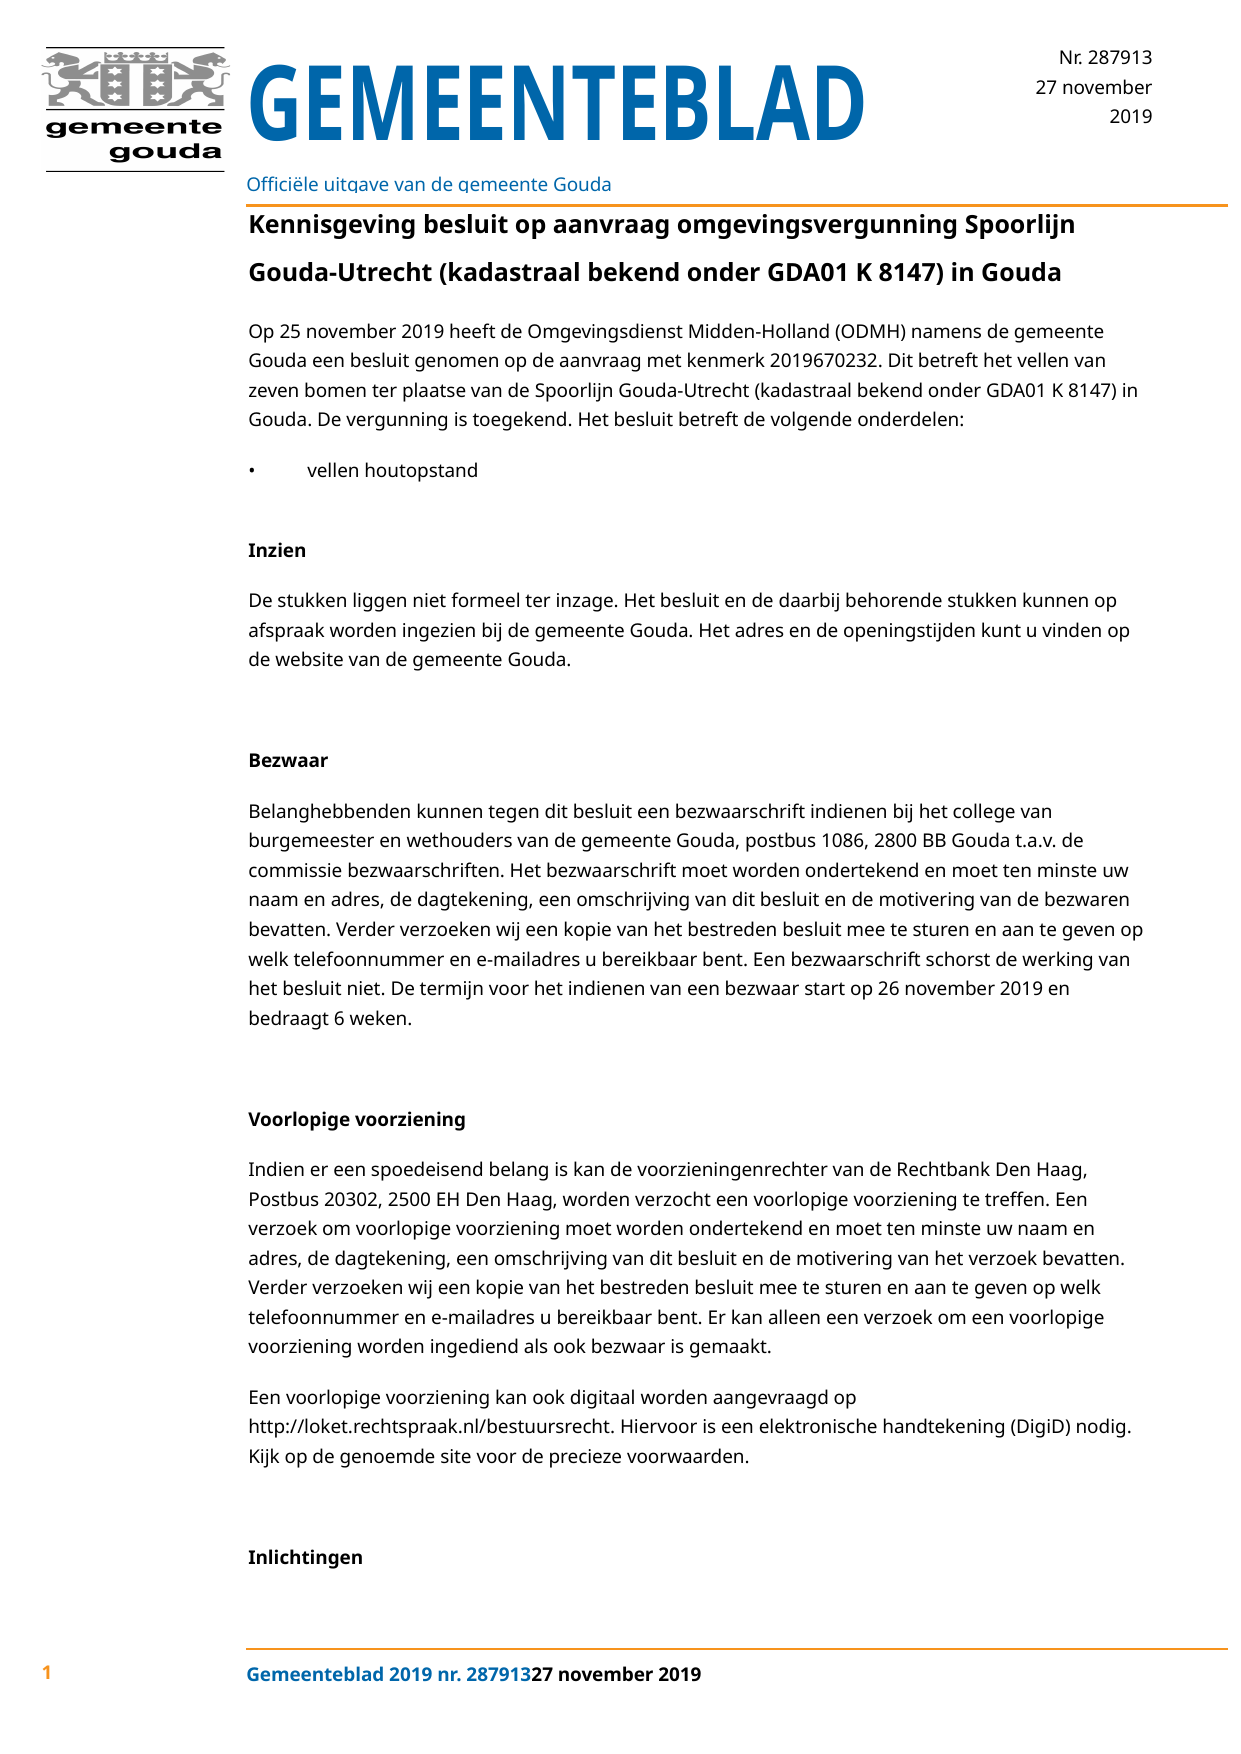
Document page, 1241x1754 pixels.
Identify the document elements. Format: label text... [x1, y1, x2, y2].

picture [41, 47, 231, 172]
text Belanghebbenden kunnen tegen dit besluit een bezwaarschrift indienen bij het college van burgemeester en wethouders van de gemeente Gouda, postbus 1086, 2800 BB Gouda t.a.v. de commissie bezwaarschriften. Het bezwaarschrift moet worden ondertekend en moet ten minste uw naam en adres, de dagtekening, een omschrijving van dit besluit en de motivering van de bezwaren bevatten. Verder verzoeken wij een kopie van het bestreden besluit mee te sturen en aan te geven op welk telefoonnummer en e-mailadres u bereikbaar bent. Een bezwaarschrift schorst de werking van het besluit niet. De termijn voor het indienen van een bezwaar start op 26 november 2019 en bedraagt 6 weken. [248, 798, 1152, 1031]
text Inzien [248, 537, 1152, 563]
text De stukken liggen niet formeel ter inzage. Het besluit en de daarbij behorende stukken kunnen op afspraak worden ingezien bij de gemeente Gouda. Het adres en de openingstijden kunt u vinden op de website van de gemeente Gouda. [248, 587, 1152, 672]
list vellen houtopstand [248, 457, 1152, 483]
text Indien er een spoedeisend belang is kan de voorzieningenrechter van de Rechtbank Den Haag, Postbus 20302, 2500 EH Den Haag, worden verzocht een voorlopige voorziening te treffen. Een verzoek om voorlopige voorziening moet worden ondertekend en moet ten minste uw naam en adres, de dagtekening, een omschrijving van dit besluit en de motivering van het verzoek bevatten. Verder verzoeken wij een kopie van het bestreden besluit mee te sturen en aan te geven op welk telefoonnummer en e-mailadres u bereikbaar bent. Er kan alleen een verzoek om een voorlopige voorziening worden ingediend als ook bezwaar is gemaakt. [248, 1156, 1152, 1359]
text Bezwaar [248, 747, 1152, 773]
text Kennisgeving besluit op aanvraag omgevingsvergunning Spoorlijn Gouda-Utrecht (kadastraal bekend onder GDA01 K 8147) in Gouda [248, 207, 1152, 288]
text Een voorlopige voorziening kan ook digitaal worden aangevraagd op http://loket.rechtspraak.nl/bestuursrecht. Hiervoor is een elektronische handtekening (DigiD) nodig. Kijk op de genoemde site voor de precieze voorwaarden. [248, 1384, 1152, 1469]
text Inlichtingen [248, 1544, 1152, 1570]
text Op 25 november 2019 heeft de Omgevingsdienst Midden-Holland (ODMH) namens de gemeente Gouda een besluit genomen op de aanvraag met kenmerk 2019670232. Dit betreft het vellen van zeven bomen ter plaatse van de Spoorlijn Gouda-Utrecht (kadastraal bekend onder GDA01 K 8147) in Gouda. De vergunning is toegekend. Het besluit betreft de volgende onderdelen: [248, 318, 1152, 432]
text Voorlopige voorziening [248, 1106, 1152, 1132]
